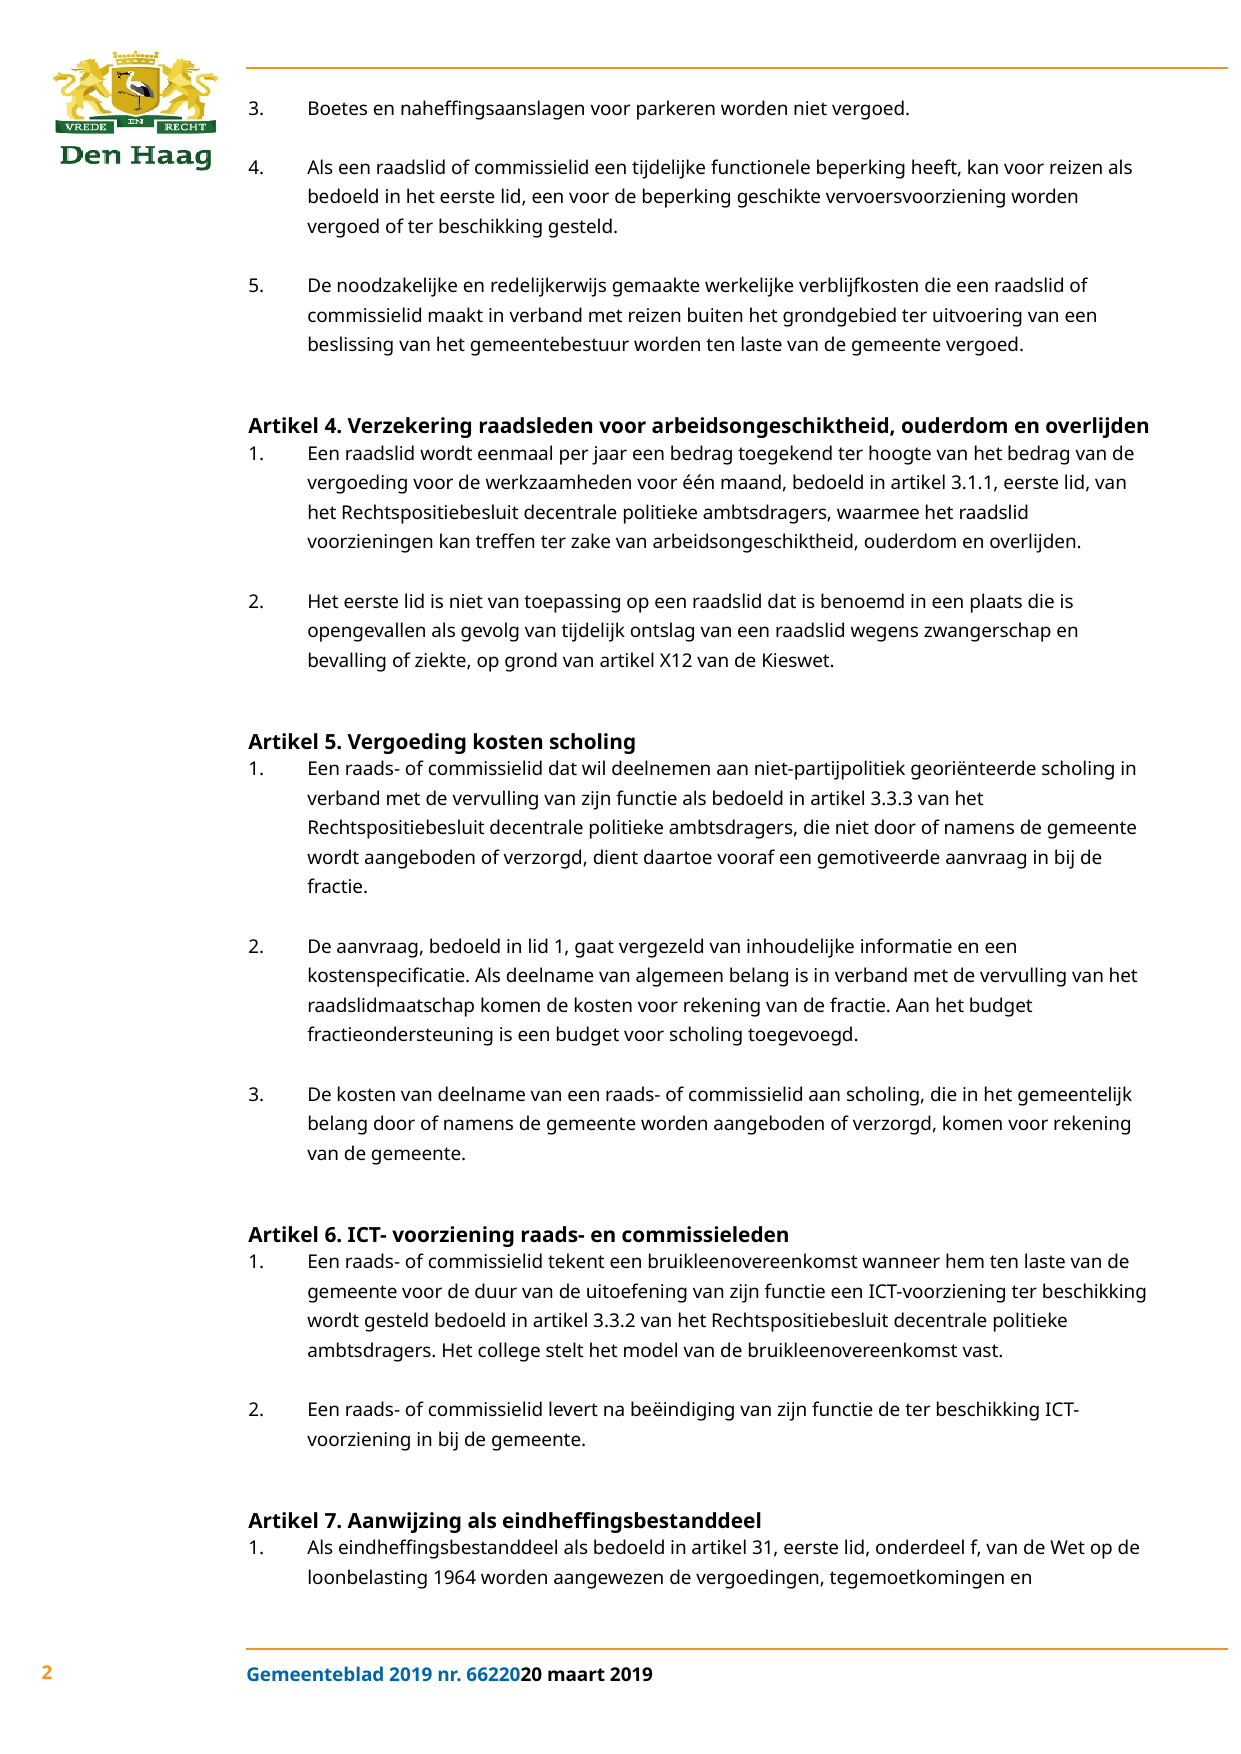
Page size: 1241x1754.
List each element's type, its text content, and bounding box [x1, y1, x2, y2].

list Een raadslid wordt eenmaal per jaar een bedrag toegekend ter hoogte van het bedrag van de vergoeding voor de werkzaamheden voor één maand, bedoeld in artikel 3.1.1, eerste lid, van het Rechtspositiebesluit decentrale politieke ambtsdragers, waarmee het raadslid voorzieningen kan treffen ter zake van arbeidsongeschiktheid, ouderdom en overlijden. [248, 440, 1152, 554]
text Artikel 4. Verzekering raadsleden voor arbeidsongeschiktheid, ouderdom en overlijden [248, 411, 1152, 440]
list Als een raadslid of commissielid een tijdelijke functionele beperking heeft, kan voor reizen als bedoeld in het eerste lid, een voor de beperking geschikte vervoersvoorziening worden vergoed of ter beschikking gesteld. [248, 154, 1152, 239]
list De aanvraag, bedoeld in lid 1, gaat vergezeld van inhoudelijke informatie en een kostenspecificatie. Als deelname van algemeen belang is in verband met de vervulling van het raadslidmaatschap komen de kosten voor rekening van de fractie. Aan het budget fractieondersteuning is een budget voor scholing toegevoegd. [248, 933, 1152, 1047]
picture [41, 47, 231, 172]
text Artikel 7. Aanwijzing als eindheffingsbestanddeel [248, 1506, 1152, 1534]
list De noodzakelijke en redelijkerwijs gemaakte werkelijke verblijfkosten die een raadslid of commissielid maakt in verband met reizen buiten het grondgebied ter uitvoering van een beslissing van het gemeentebestuur worden ten laste van de gemeente vergoed. [248, 272, 1152, 357]
list Als eindheffingsbestanddeel als bedoeld in artikel 31, eerste lid, onderdeel f, van de Wet op de loonbelasting 1964 worden aangewezen de vergoedingen, tegemoetkomingen en [248, 1534, 1152, 1590]
list Een raads- of commissielid levert na beëindiging van zijn functie de ter beschikking ICT-voorziening in bij de gemeente. [248, 1396, 1152, 1452]
list Een raads- of commissielid tekent een bruikleenovereenkomst wanneer hem ten laste van de gemeente voor de duur van de uitoefening van zijn functie een ICT-voorziening ter beschikking wordt gesteld bedoeld in artikel 3.3.2 van het Rechtspositiebesluit decentrale politieke ambtsdragers. Het college stelt het model van de bruikleenovereenkomst vast. [248, 1248, 1152, 1363]
list De kosten van deelname van een raads- of commissielid aan scholing, die in het gemeentelijk belang door of namens de gemeente worden aangeboden of verzorgd, komen voor rekening van de gemeente. [248, 1081, 1152, 1166]
list Boetes en naheffingsaanslagen voor parkeren worden niet vergoed. [248, 95, 1152, 121]
text Artikel 5. Vergoeding kosten scholing [248, 727, 1152, 755]
list Een raads- of commissielid dat wil deelnemen aan niet-partijpolitiek georiënteerde scholing in verband met de vervulling van zijn functie als bedoeld in artikel 3.3.3 van het Rechtspositiebesluit decentrale politieke ambtsdragers, die niet door of namens de gemeente wordt aangeboden of verzorgd, dient daartoe vooraf een gemotiveerde aanvraag in bij de fractie. [248, 755, 1152, 899]
text Artikel 6. ICT- voorziening raads- en commissieleden [248, 1220, 1152, 1248]
list Het eerste lid is niet van toepassing op een raadslid dat is benoemd in een plaats die is opengevallen als gevolg van tijdelijk ontslag van een raadslid wegens zwangerschap en bevalling of ziekte, op grond van artikel X12 van de Kieswet. [248, 588, 1152, 673]
